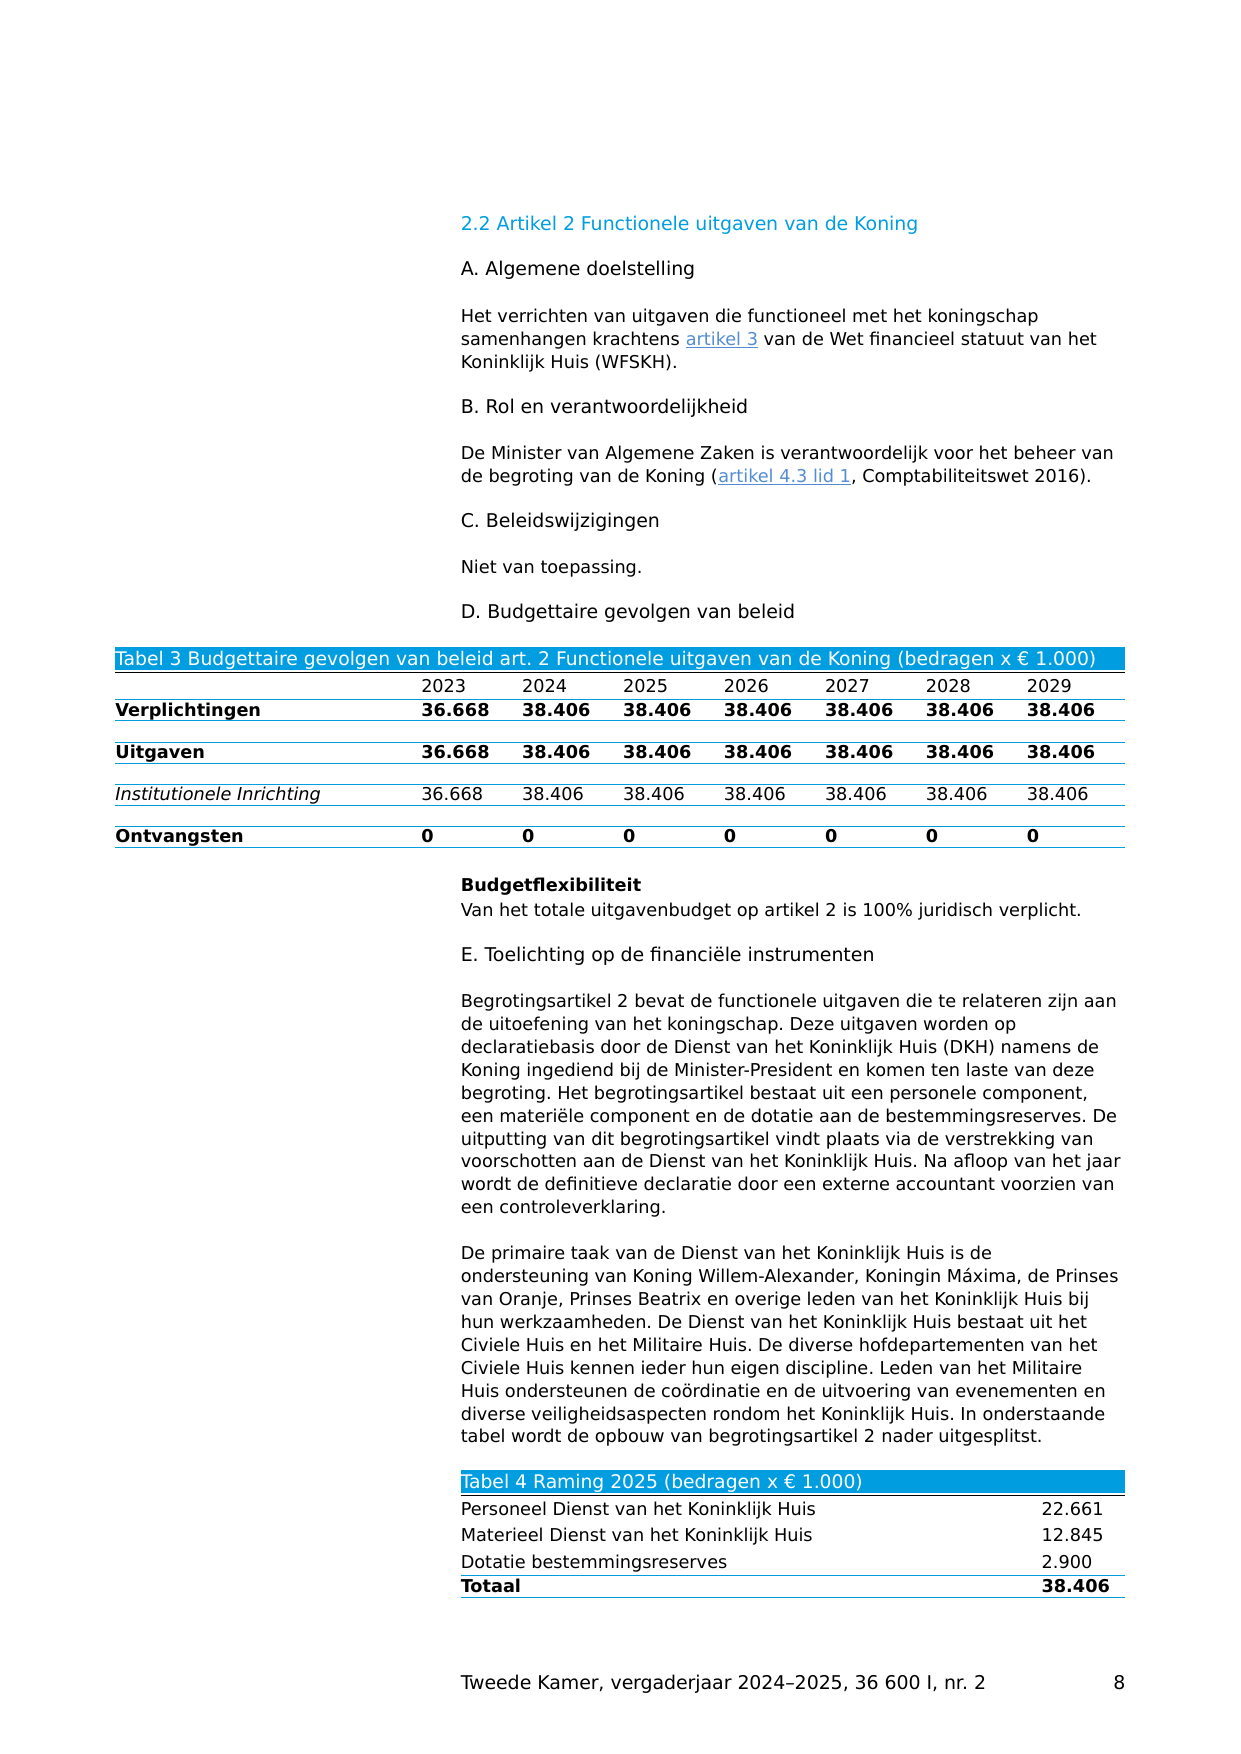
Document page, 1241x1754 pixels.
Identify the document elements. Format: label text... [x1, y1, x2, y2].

table_cell 2025 [620, 673, 721, 699]
table_cell [418, 764, 519, 784]
table_cell 38.406 [822, 700, 923, 720]
table_cell 0 [519, 827, 620, 847]
title C. Beleidswijzigingen [461, 510, 1125, 532]
table_cell Personeel Dienst van het Koninklijk Huis [461, 1496, 1038, 1522]
table_cell 2023 [418, 673, 519, 699]
table_cell 38.406 [923, 743, 1024, 762]
table_cell 2028 [923, 673, 1024, 699]
table_cell 2026 [721, 673, 822, 699]
table_cell 38.406 [620, 743, 721, 762]
table_cell Institutionele Inrichting [115, 785, 418, 805]
table_cell [822, 764, 923, 784]
table_cell 38.406 [620, 785, 721, 805]
table_cell Uitgaven [115, 743, 418, 762]
table_cell 22.661 [1039, 1496, 1125, 1522]
table_cell Ontvangsten [115, 827, 418, 847]
table_cell 38.406 [721, 785, 822, 805]
table_cell 38.406 [1039, 1576, 1125, 1596]
table_cell Dotatie bestemmingsreserves [461, 1549, 1038, 1575]
table_cell [620, 806, 721, 826]
table_cell [115, 806, 418, 826]
table_cell 2029 [1024, 673, 1125, 699]
table_cell Totaal [461, 1576, 1038, 1596]
table_cell 38.406 [1024, 785, 1125, 805]
table_cell [1024, 806, 1125, 826]
table_cell 2.900 [1039, 1549, 1125, 1575]
table_cell [923, 721, 1024, 741]
table_cell 0 [1024, 827, 1125, 847]
table_cell 38.406 [620, 700, 721, 720]
table_cell 36.668 [418, 700, 519, 720]
title E. Toelichting op de financiële instrumenten [461, 943, 1125, 965]
table_cell 2024 [519, 673, 620, 699]
table_cell 38.406 [519, 700, 620, 720]
table_cell [721, 721, 822, 741]
table_cell [923, 806, 1024, 826]
title 2.2 Artikel 2 Functionele uitgaven van de Koning [461, 213, 1125, 235]
table_cell [721, 764, 822, 784]
table_cell [519, 721, 620, 741]
table_cell [115, 721, 418, 741]
table_cell 36.668 [418, 743, 519, 762]
table_cell 36.668 [418, 785, 519, 805]
table_cell 2027 [822, 673, 923, 699]
table_cell [822, 721, 923, 741]
table_cell [115, 764, 418, 784]
text Niet van toepassing. [461, 556, 1125, 578]
text Het verrichten van uitgaven die functioneel met het koningschap samenhangen krachtens artikel 3 van de Wet financieel statuut van het Koninklijk Huis (WFSKH). [461, 304, 1125, 373]
table_cell [1024, 764, 1125, 784]
title A. Algemene doelstelling [461, 258, 1125, 280]
table_cell 38.406 [822, 743, 923, 762]
table_cell [620, 764, 721, 784]
text De primaire taak van de Dienst van het Koninklijk Huis is de ondersteuning van Koning Willem-Alexander, Koningin Máxima, de Prinses van Oranje, Prinses Beatrix en overige leden van het Koninklijk Huis bij hun werkzaamheden. De Dienst van het Koninklijk Huis bestaat uit het Civiele Huis en het Militaire Huis. De diverse hofdepartementen van het Civiele Huis kennen ieder hun eigen discipline. Leden van het Militaire Huis ondersteunen de coördinatie en de uitvoering van evenementen en diverse veiligheidsaspecten rondom het Koninklijk Huis. In onderstaande tabel wordt de opbouw van begrotingsartikel 2 nader uitgesplitst. [461, 1241, 1125, 1447]
table_cell 38.406 [519, 743, 620, 762]
table_cell Materieel Dienst van het Koninklijk Huis [461, 1522, 1038, 1549]
table_cell 38.406 [923, 785, 1024, 805]
text Budgetflexibiliteit [461, 873, 1125, 896]
text Begrotingsartikel 2 bevat de functionele uitgaven die te relateren zijn aan de uitoefening van het koningschap. Deze uitgaven worden op declaratiebasis door de Dienst van het Koninklijk Huis (DKH) namens de Koning ingediend bij de Minister-President en komen ten laste van deze begroting. Het begrotingsartikel bestaat uit een personele component, een materiële component en de dotatie aan de bestemmingsreserves. De uitputting van dit begrotingsartikel vindt plaats via de verstrekking van voorschotten aan de Dienst van het Koninklijk Huis. Na afloop van het jaar wordt de definitieve declaratie door een externe accountant voorzien van een controleverklaring. [461, 989, 1125, 1218]
table_cell [519, 764, 620, 784]
table_cell 0 [418, 827, 519, 847]
table_cell [418, 806, 519, 826]
table_cell [519, 806, 620, 826]
table_cell 0 [822, 827, 923, 847]
table_cell 0 [620, 827, 721, 847]
table_cell 38.406 [822, 785, 923, 805]
table_cell 38.406 [923, 700, 1024, 720]
title B. Rol en verantwoordelijkheid [461, 396, 1125, 418]
table_cell [115, 673, 418, 699]
table_cell 38.406 [721, 743, 822, 762]
table_cell 0 [923, 827, 1024, 847]
table_cell [1024, 721, 1125, 741]
table_cell 12.845 [1039, 1522, 1125, 1549]
table_cell [620, 721, 721, 741]
table_cell 0 [721, 827, 822, 847]
table_cell [923, 764, 1024, 784]
table_cell 38.406 [519, 785, 620, 805]
table_cell 38.406 [721, 700, 822, 720]
table_cell [721, 806, 822, 826]
title D. Budgettaire gevolgen van beleid [461, 601, 1125, 623]
text Van het totale uitgavenbudget op artikel 2 is 100% juridisch verplicht. [461, 898, 1125, 921]
table_cell Verplichtingen [115, 700, 418, 720]
table_cell 38.406 [1024, 743, 1125, 762]
table_cell [418, 721, 519, 741]
table_cell 38.406 [1024, 700, 1125, 720]
table_cell [822, 806, 923, 826]
text De Minister van Algemene Zaken is verantwoordelijk voor het beheer van de begroting van de Koning (artikel 4.3 lid 1, Comptabiliteitswet 2016). [461, 441, 1125, 487]
